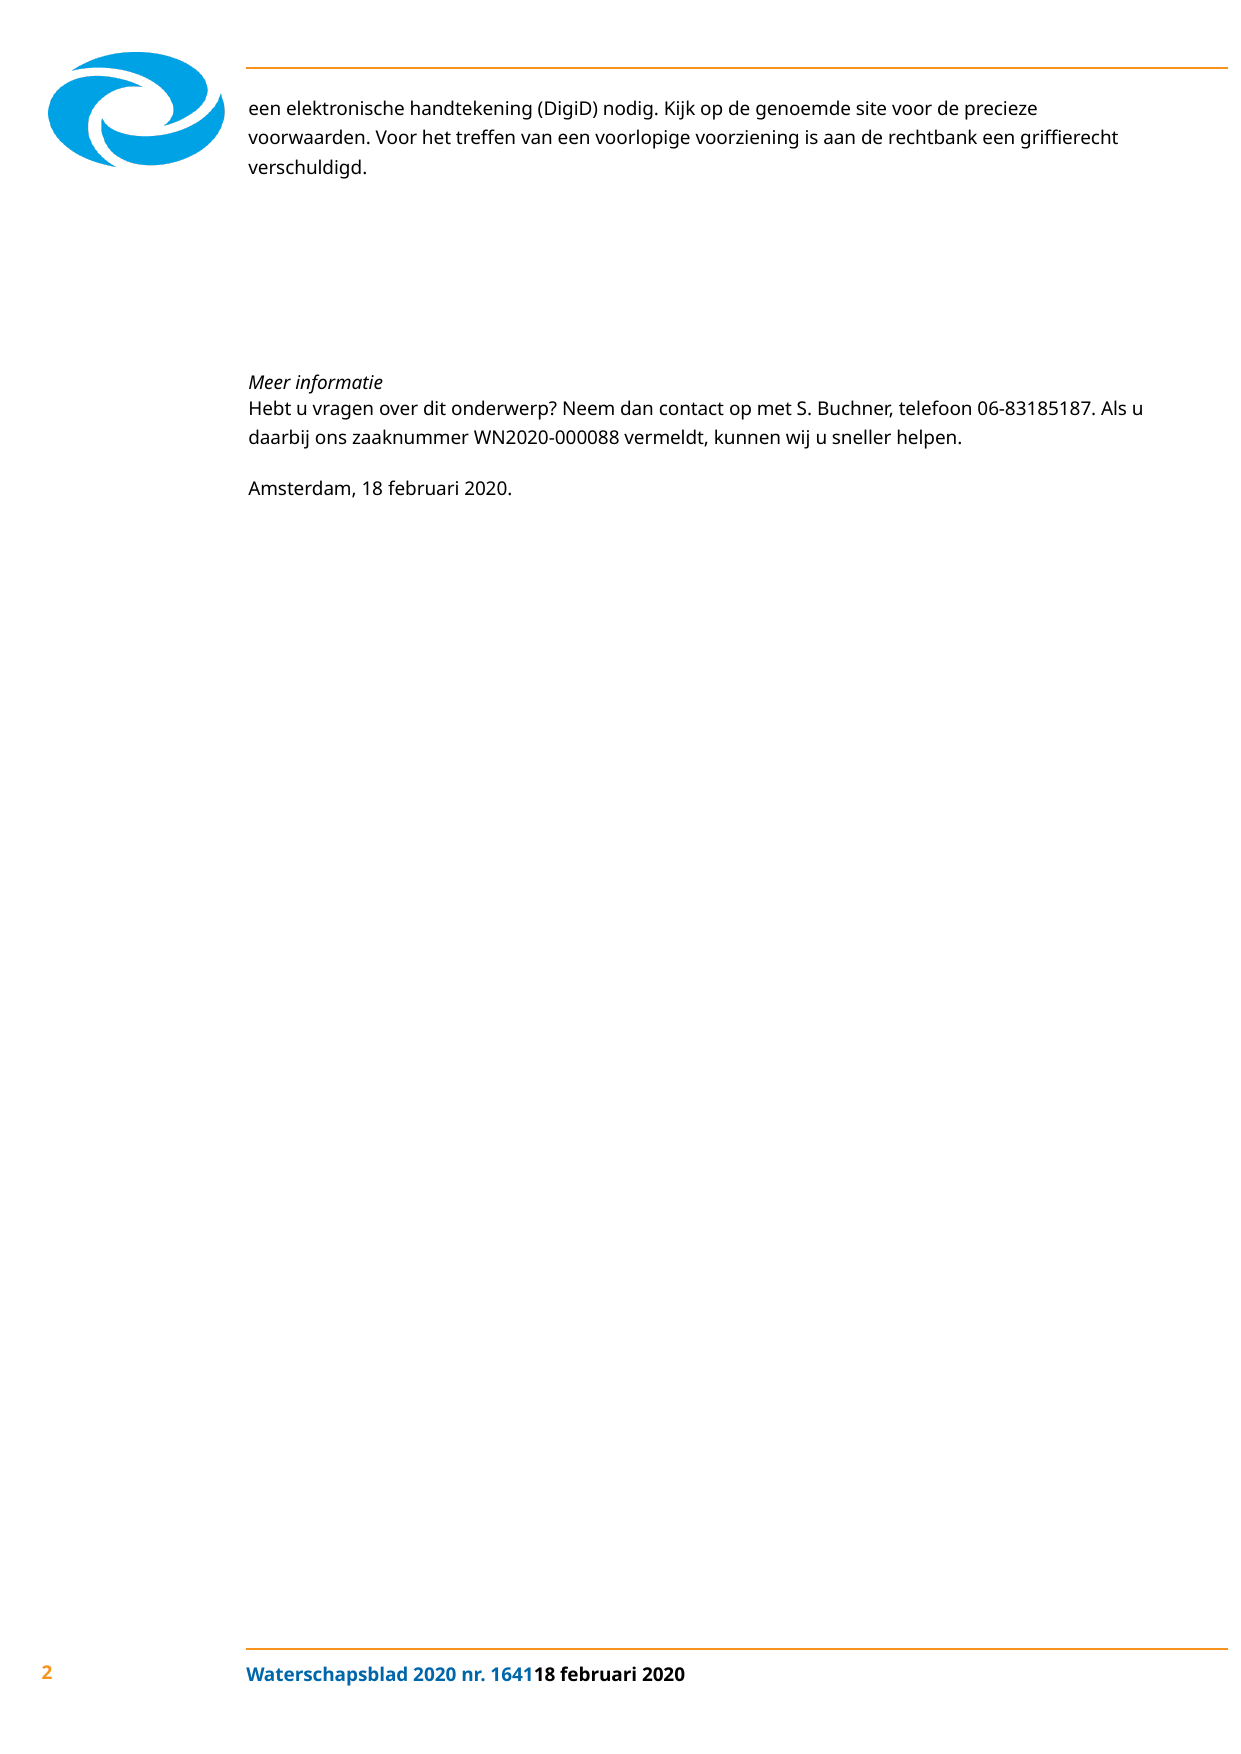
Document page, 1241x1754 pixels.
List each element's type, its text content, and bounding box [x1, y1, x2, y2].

text Amsterdam, 18 februari 2020. [248, 475, 1152, 501]
picture [41, 47, 231, 172]
text Meer informatie [248, 369, 1152, 395]
text Hebt u vragen over dit onderwerp? Neem dan contact op met S. Buchner, telefoon 06-83185187. Als u daarbij ons zaaknummer WN2020-000088 vermeldt, kunnen wij u sneller helpen. [248, 395, 1152, 450]
text een elektronische handtekening (DigiD) nodig. Kijk op de genoemde site voor de precieze voorwaarden. Voor het treffen van een voorlopige voorziening is aan de rechtbank een griffierecht verschuldigd. [248, 95, 1152, 180]
